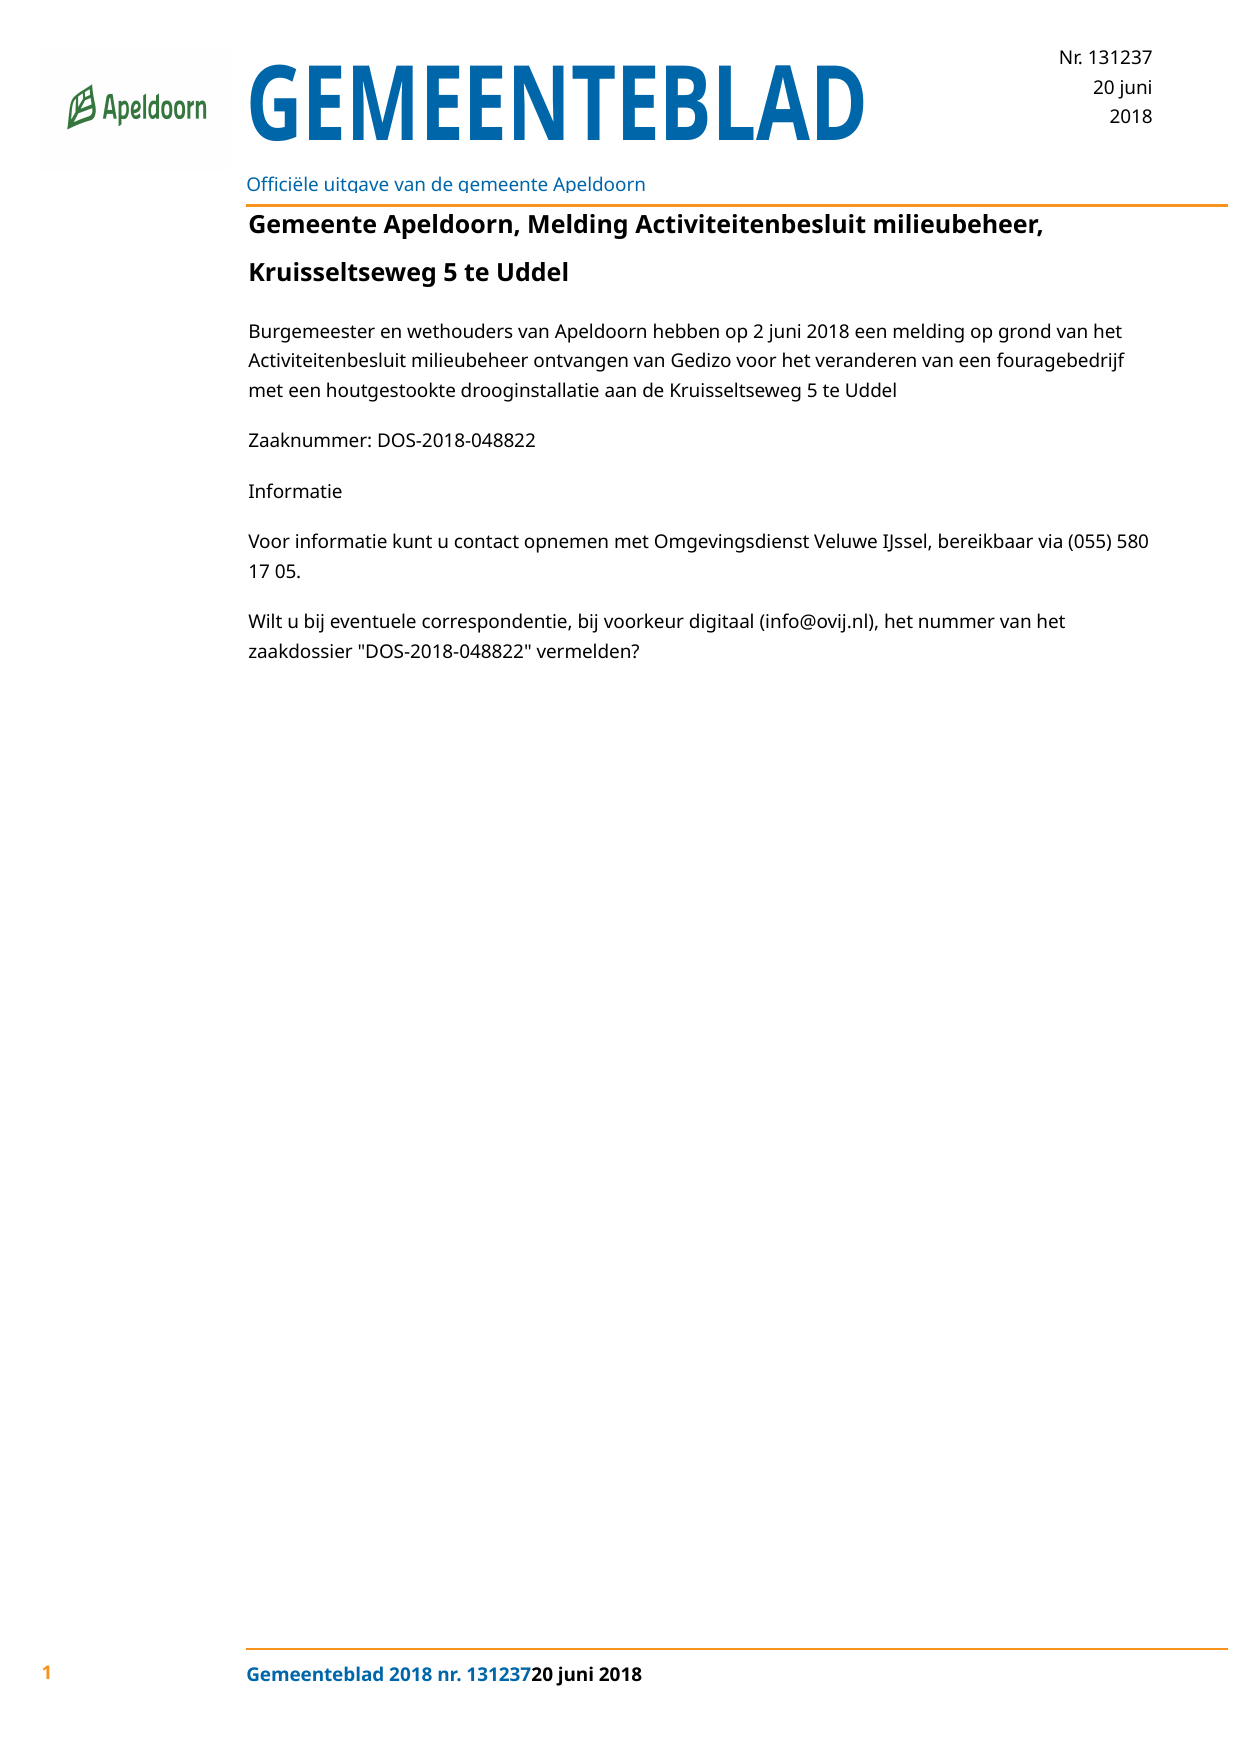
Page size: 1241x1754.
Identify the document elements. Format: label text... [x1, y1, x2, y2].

text Wilt u bij eventuele correspondentie, bij voorkeur digitaal (info@ovij.nl), het nummer van het zaakdossier "DOS-2018-048822" vermelden? [248, 608, 1152, 664]
text Burgemeester en wethouders van Apeldoorn hebben op 2 juni 2018 een melding op grond van het Activiteitenbesluit milieubeheer ontvangen van Gedizo voor het veranderen van een fouragebedrijf met een houtgestookte drooginstallatie aan de Kruisseltseweg 5 te Uddel [248, 318, 1152, 403]
text Voor informatie kunt u contact opnemen met Omgevingsdienst Veluwe IJssel, bereikbaar via (055) 580 17 05. [248, 528, 1152, 584]
text Informatie [248, 478, 1152, 504]
picture [41, 47, 231, 172]
text Gemeente Apeldoorn, Melding Activiteitenbesluit milieubeheer, Kruisseltseweg 5 te Uddel [248, 207, 1152, 288]
text Zaaknummer: DOS-2018-048822 [248, 427, 1152, 453]
